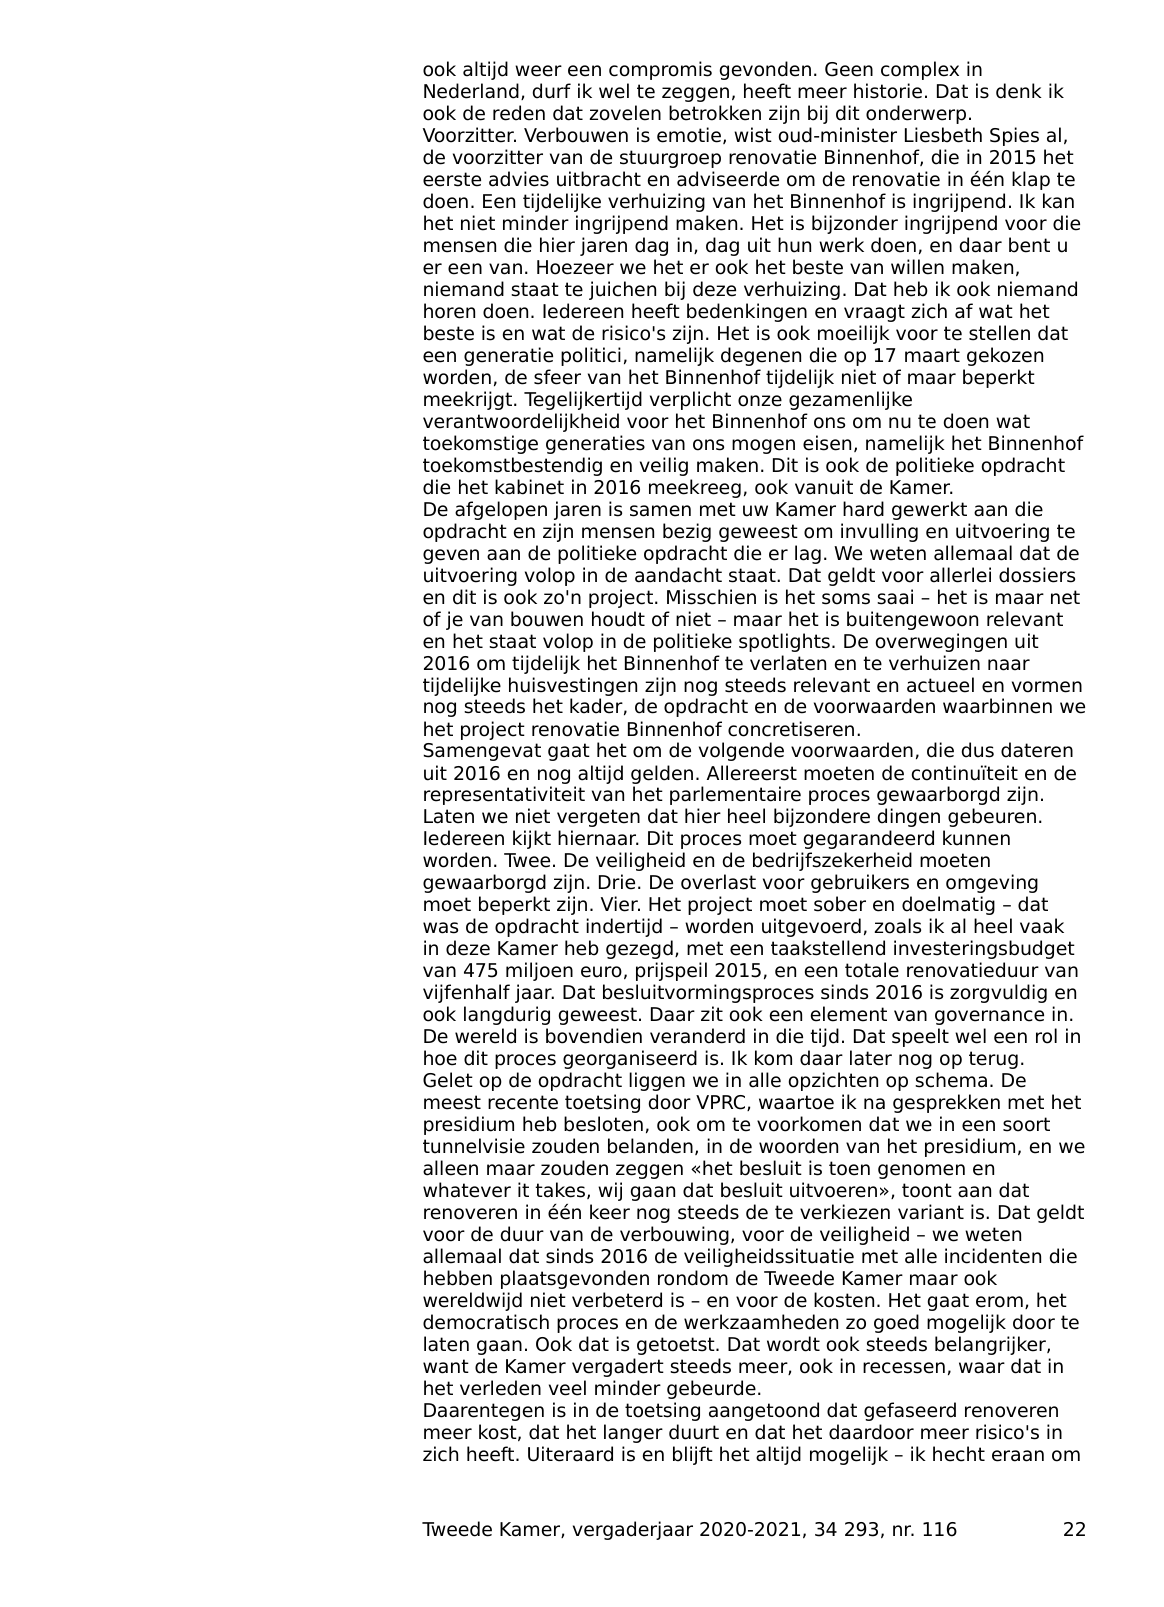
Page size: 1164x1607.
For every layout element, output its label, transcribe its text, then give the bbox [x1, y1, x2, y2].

text ook altijd weer een compromis gevonden. Geen complex in Nederland, durf ik wel te zeggen, heeft meer historie. Dat is denk ik ook de reden dat zovelen betrokken zijn bij dit onderwerp. [422, 59, 1087, 125]
text Gelet op de opdracht liggen we in alle opzichten op schema. De meest recente toetsing door VPRC, waartoe ik na gesprekken met het presidium heb besloten, ook om te voorkomen dat we in een soort tunnelvisie zouden belanden, in de woorden van het presidium, en we alleen maar zouden zeggen «het besluit is toen genomen en whatever it takes, wij gaan dat besluit uitvoeren», toont aan dat renoveren in één keer nog steeds de te verkiezen variant is. Dat geldt voor de duur van de verbouwing, voor de veiligheid – we weten allemaal dat sinds 2016 de veiligheidssituatie met alle incidenten die hebben plaatsgevonden rondom de Tweede Kamer maar ook wereldwijd niet verbeterd is – en voor de kosten. Het gaat erom, het democratisch proces en de werkzaamheden zo goed mogelijk door te laten gaan. Ook dat is getoetst. Dat wordt ook steeds belangrijker, want de Kamer vergadert steeds meer, ook in recessen, waar dat in het verleden veel minder gebeurde. [422, 1070, 1087, 1400]
text Voorzitter. Verbouwen is emotie, wist oud-minister Liesbeth Spies al, de voorzitter van de stuurgroep renovatie Binnenhof, die in 2015 het eerste advies uitbracht en adviseerde om de renovatie in één klap te doen. Een tijdelijke verhuizing van het Binnenhof is ingrijpend. Ik kan het niet minder ingrijpend maken. Het is bijzonder ingrijpend voor die mensen die hier jaren dag in, dag uit hun werk doen, en daar bent u er een van. Hoezeer we het er ook het beste van willen maken, niemand staat te juichen bij deze verhuizing. Dat heb ik ook niemand horen doen. Iedereen heeft bedenkingen en vraagt zich af wat het beste is en wat de risico's zijn. Het is ook moeilijk voor te stellen dat een generatie politici, namelijk degenen die op 17 maart gekozen worden, de sfeer van het Binnenhof tijdelijk niet of maar beperkt meekrijgt. Tegelijkertijd verplicht onze gezamenlijke verantwoordelijkheid voor het Binnenhof ons om nu te doen wat toekomstige generaties van ons mogen eisen, namelijk het Binnenhof toekomstbestendig en veilig maken. Dit is ook de politieke opdracht die het kabinet in 2016 meekreeg, ook vanuit de Kamer. [422, 125, 1087, 499]
text Daarentegen is in de toetsing aangetoond dat gefaseerd renoveren meer kost, dat het langer duurt en dat het daardoor meer risico's in zich heeft. Uiteraard is en blijft het altijd mogelijk – ik hecht eraan om [422, 1400, 1087, 1466]
text Samengevat gaat het om de volgende voorwaarden, die dus dateren uit 2016 en nog altijd gelden. Allereerst moeten de continuïteit en de representativiteit van het parlementaire proces gewaarborgd zijn. Laten we niet vergeten dat hier heel bijzondere dingen gebeuren. Iedereen kijkt hiernaar. Dit proces moet gegarandeerd kunnen worden. Twee. De veiligheid en de bedrijfszekerheid moeten gewaarborgd zijn. Drie. De overlast voor gebruikers en omgeving moet beperkt zijn. Vier. Het project moet sober en doelmatig – dat was de opdracht indertijd – worden uitgevoerd, zoals ik al heel vaak in deze Kamer heb gezegd, met een taakstellend investeringsbudget van 475 miljoen euro, prijspeil 2015, en een totale renovatieduur van vijfenhalf jaar. Dat besluitvormingsproces sinds 2016 is zorgvuldig en ook langdurig geweest. Daar zit ook een element van governance in. De wereld is bovendien veranderd in die tijd. Dat speelt wel een rol in hoe dit proces georganiseerd is. Ik kom daar later nog op terug. [422, 740, 1087, 1070]
text De afgelopen jaren is samen met uw Kamer hard gewerkt aan die opdracht en zijn mensen bezig geweest om invulling en uitvoering te geven aan de politieke opdracht die er lag. We weten allemaal dat de uitvoering volop in de aandacht staat. Dat geldt voor allerlei dossiers en dit is ook zo'n project. Misschien is het soms saai – het is maar net of je van bouwen houdt of niet – maar het is buitengewoon relevant en het staat volop in de politieke spotlights. De overwegingen uit 2016 om tijdelijk het Binnenhof te verlaten en te verhuizen naar tijdelijke huisvestingen zijn nog steeds relevant en actueel en vormen nog steeds het kader, de opdracht en de voorwaarden waarbinnen we het project renovatie Binnenhof concretiseren. [422, 499, 1087, 740]
